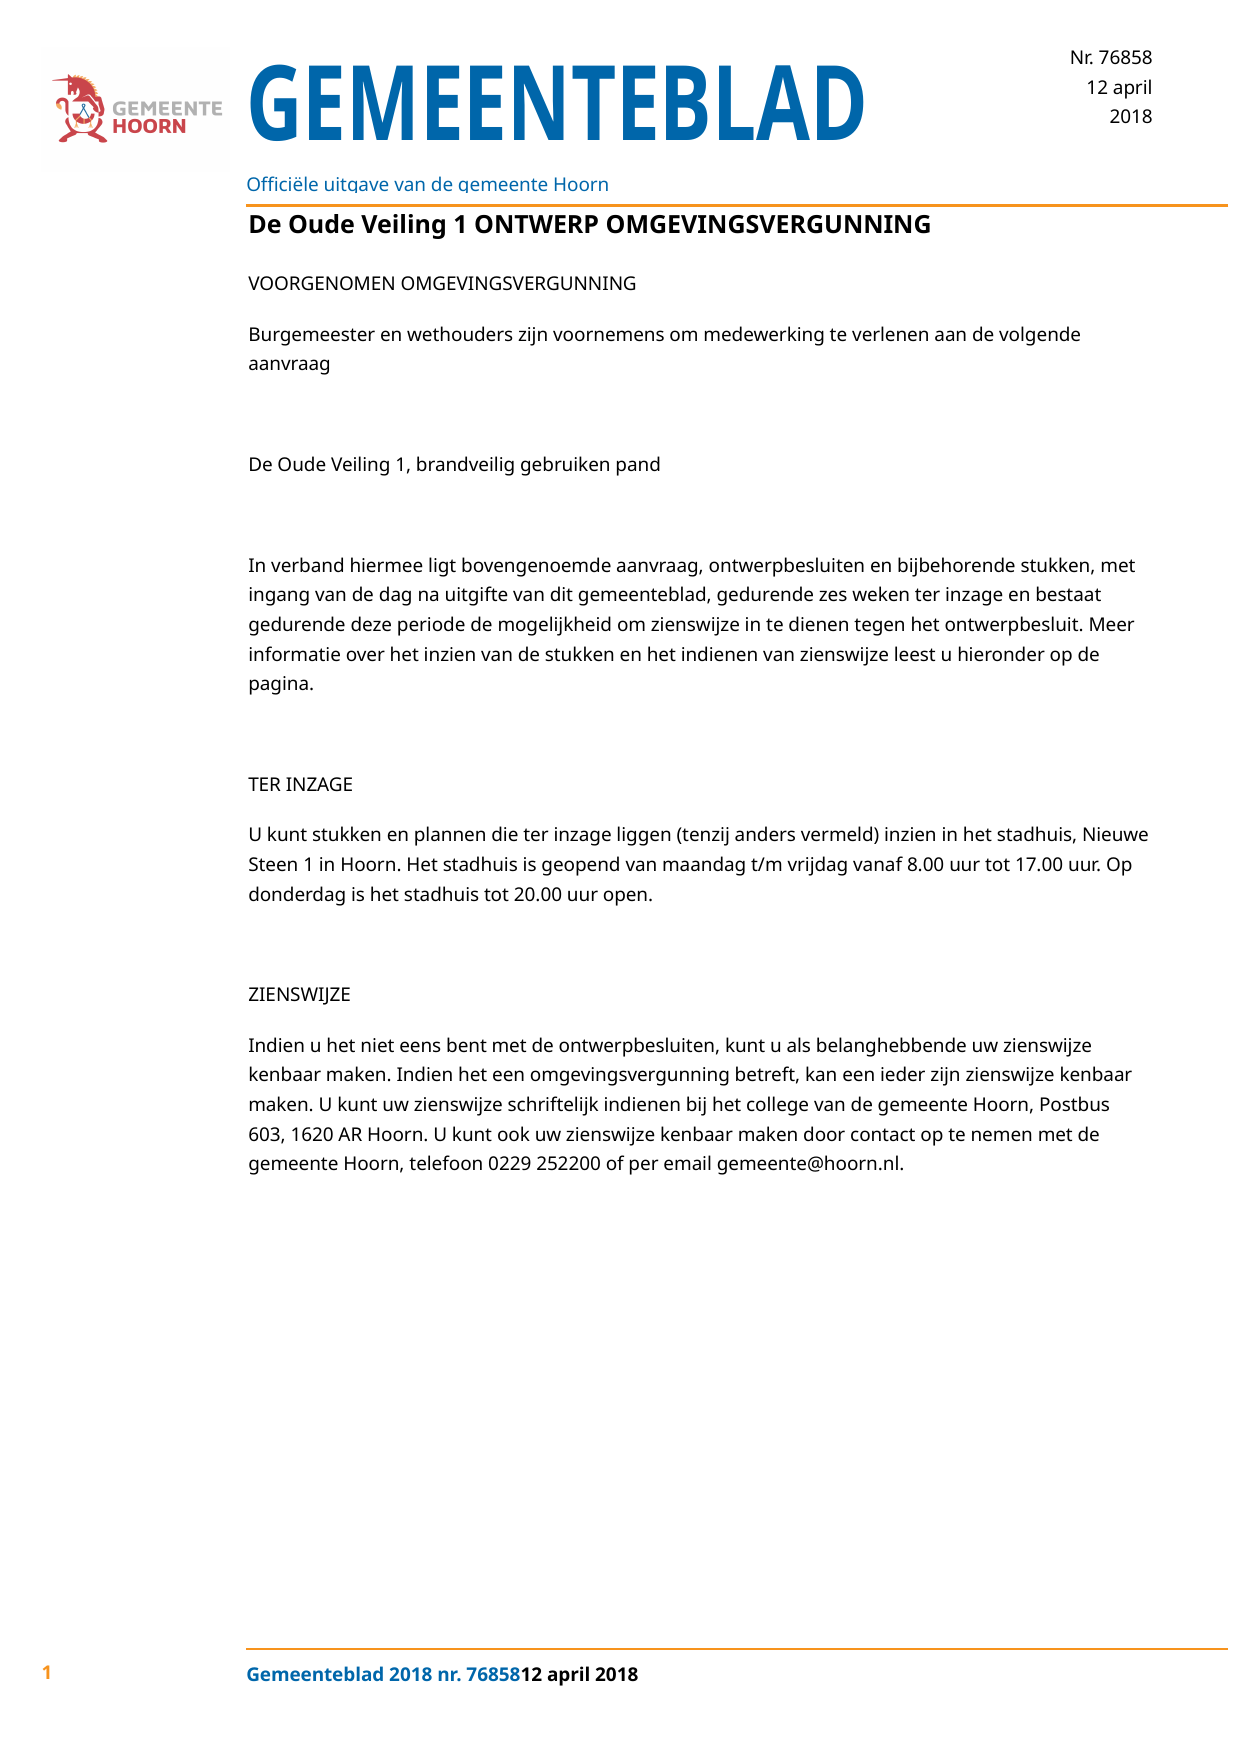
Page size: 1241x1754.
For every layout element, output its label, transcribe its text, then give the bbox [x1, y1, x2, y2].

text Indien u het niet eens bent met de ontwerpbesluiten, kunt u als belanghebbende uw zienswijze kenbaar maken. Indien het een omgevingsvergunning betreft, kan een ieder zijn zienswijze kenbaar maken. U kunt uw zienswijze schriftelijk indienen bij het college van de gemeente Hoorn, Postbus 603, 1620 AR Hoorn. U kunt ook uw zienswijze kenbaar maken door contact op te nemen met de gemeente Hoorn, telefoon 0229 252200 of per email gemeente@hoorn.nl. [248, 1032, 1152, 1176]
text De Oude Veiling 1 ONTWERP OMGEVINGSVERGUNNING [248, 207, 1152, 241]
text TER INZAGE [248, 771, 1152, 797]
text Burgemeester en wethouders zijn voornemens om medewerking te verlenen aan de volgende aanvraag [248, 321, 1152, 376]
text De Oude Veiling 1, brandveilig gebruiken pand [248, 451, 1152, 477]
picture [41, 47, 231, 172]
text U kunt stukken en plannen die ter inzage liggen (tenzij anders vermeld) inzien in het stadhuis, Nieuwe Steen 1 in Hoorn. Het stadhuis is geopend van maandag t/m vrijdag vanaf 8.00 uur tot 17.00 uur. Op donderdag is het stadhuis tot 20.00 uur open. [248, 822, 1152, 906]
text VOORGENOMEN OMGEVINGSVERGUNNING [248, 270, 1152, 296]
text In verband hiermee ligt bovengenoemde aanvraag, ontwerpbesluiten en bijbehorende stukken, met ingang van de dag na uitgifte van dit gemeenteblad, gedurende zes weken ter inzage en bestaat gedurende deze periode de mogelijkheid om zienswijze in te dienen tegen het ontwerpbesluit. Meer informatie over het inzien van de stukken en het indienen van zienswijze leest u hieronder op de pagina. [248, 552, 1152, 696]
text ZIENSWIJZE [248, 982, 1152, 1007]
